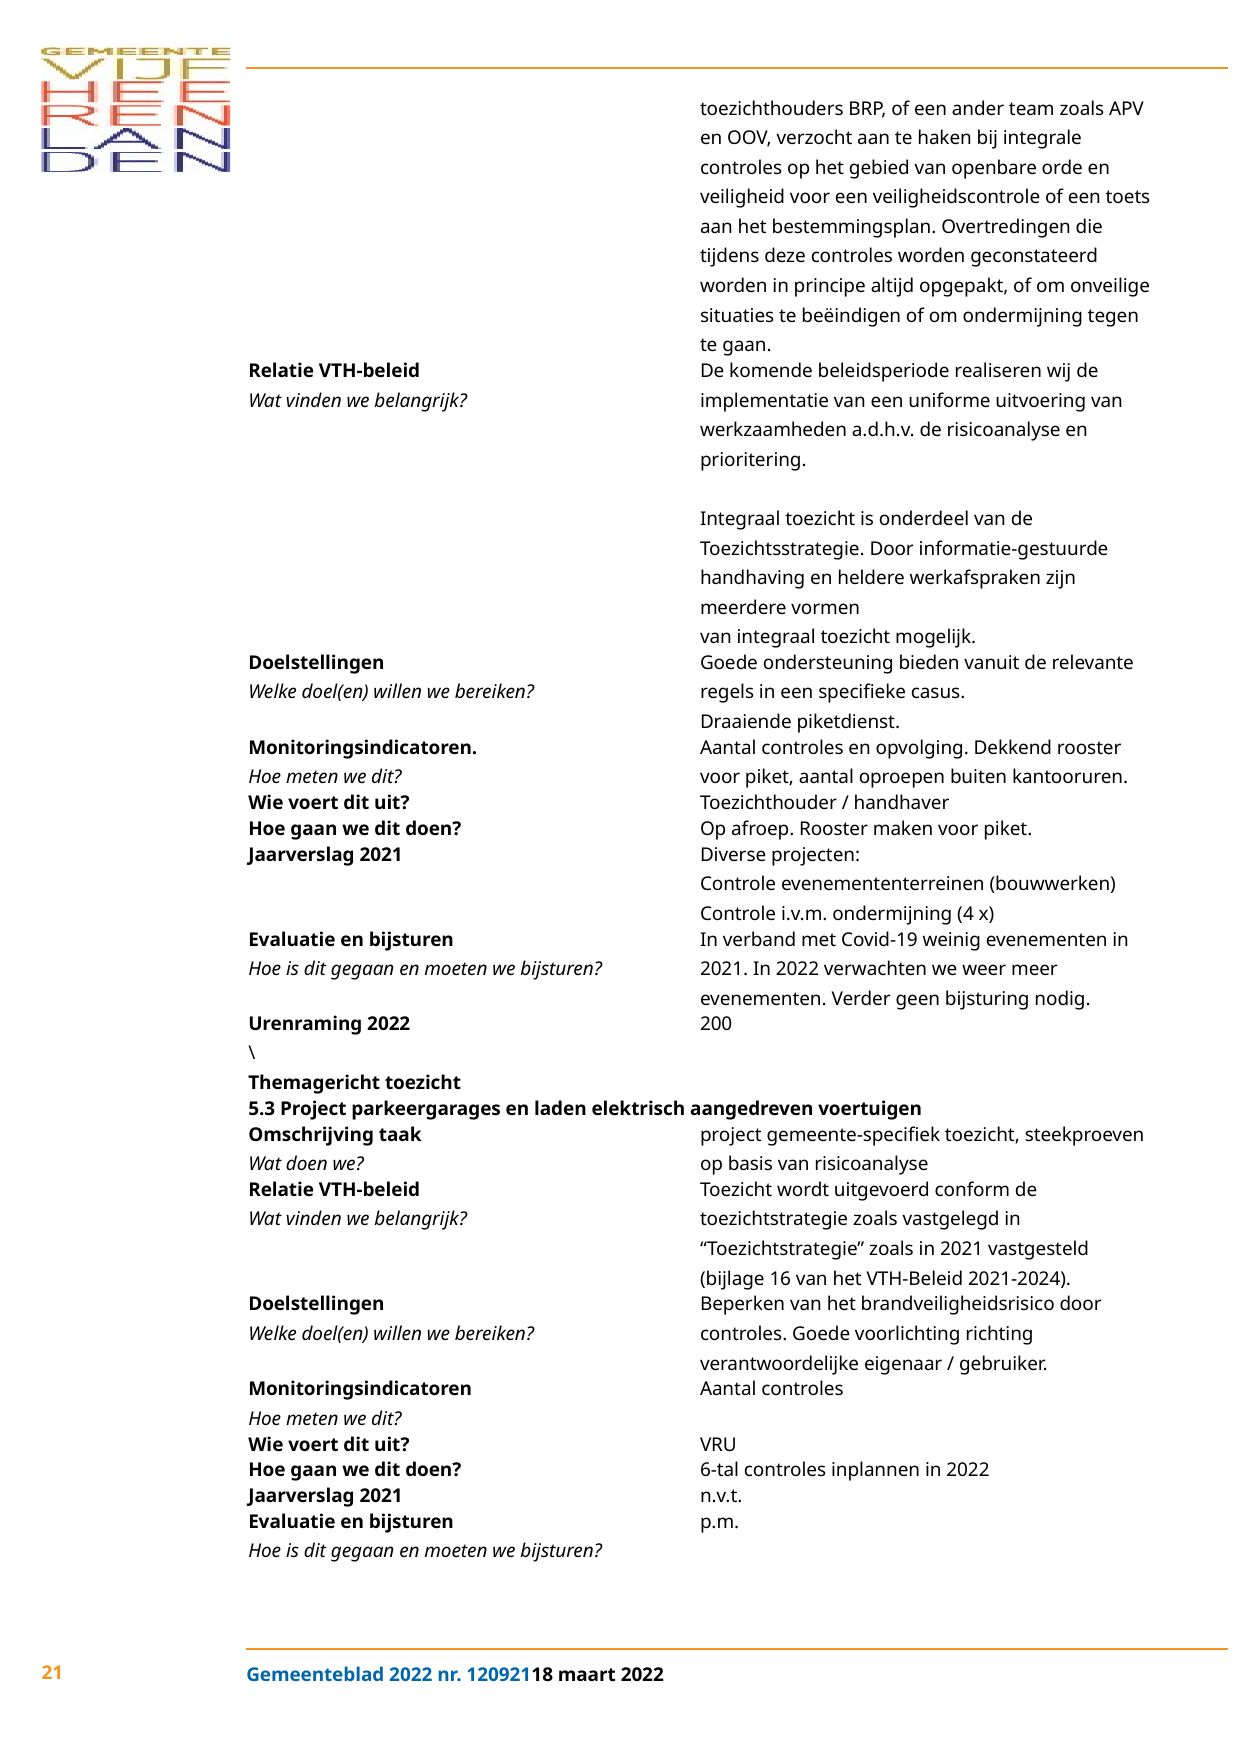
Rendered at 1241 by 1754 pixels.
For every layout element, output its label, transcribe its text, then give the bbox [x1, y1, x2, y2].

table_cell p.m. [700, 1508, 1152, 1563]
table_cell Toezicht wordt uitgevoerd conform de toezichtstrategie zoals vastgelegd in “Toezichtstrategie” zoals in 2021 vastgesteld (bijlage 16 van het VTH-Beleid 2021-2024). [700, 1176, 1152, 1291]
table_cell Toezichthouder / handhaver [700, 789, 1152, 815]
table_cell VRU [700, 1431, 1152, 1456]
table_cell Evaluatie en bijsturen Hoe is dit gegaan en moeten we bijsturen? [248, 1508, 700, 1563]
table_cell Goede ondersteuning bieden vanuit de relevante regels in een specifieke casus. Draaiende piketdienst. [700, 649, 1152, 734]
table_cell Urenraming 2022 [248, 1011, 700, 1036]
table_cell Hoe gaan we dit doen? [248, 815, 700, 841]
table_cell n.v.t. [700, 1482, 1152, 1508]
table_cell Diverse projecten: Controle evenemententerreinen (bouwwerken) Controle i.v.m. ondermijning (4 x) [700, 841, 1152, 926]
table_cell Op afroep. Rooster maken voor piket. [700, 815, 1152, 841]
text \ [248, 1039, 1152, 1065]
table_cell Wie voert dit uit? [248, 789, 700, 815]
table_cell Aantal controles [700, 1375, 1152, 1431]
table_cell Doelstellingen Welke doel(en) willen we bereiken? [248, 1291, 700, 1375]
table_cell Wie voert dit uit? [248, 1431, 700, 1456]
table_cell Jaarverslag 2021 [248, 841, 700, 926]
table_cell Omschrijving taak Wat doen we? [248, 1121, 700, 1176]
table_cell 6-tal controles inplannen in 2022 [700, 1456, 1152, 1482]
table_cell Monitoringsindicatoren Hoe meten we dit? [248, 1375, 700, 1431]
table_cell 200 [700, 1011, 1152, 1036]
table_cell De komende beleidsperiode realiseren wij de implementatie van een uniforme uitvoering van werkzaamheden a.d.h.v. de risicoanalyse en prioritering. Integraal toezicht is onderdeel van de Toezichtsstrategie. Door informatie-gestuurde handhaving en heldere werkafspraken zijn meerdere vormen van integraal toezicht mogelijk. [700, 357, 1152, 649]
table_cell Evaluatie en bijsturen Hoe is dit gegaan en moeten we bijsturen? [248, 926, 700, 1011]
table_cell toezichthouders BRP, of een ander team zoals APV en OOV, verzocht aan te haken bij integrale controles op het gebied van openbare orde en veiligheid voor een veiligheidscontrole of een toets aan het bestemmingsplan. Overtredingen die tijdens deze controles worden geconstateerd worden in principe altijd opgepakt, of om onveilige situaties te beëindigen of om ondermijning tegen te gaan. [700, 95, 1152, 357]
table_cell In verband met Covid-19 weinig evenementen in 2021. In 2022 verwachten we weer meer evenementen. Verder geen bijsturing nodig. [700, 926, 1152, 1011]
table_cell Aantal controles en opvolging. Dekkend rooster voor piket, aantal oproepen buiten kantooruren. [700, 734, 1152, 789]
table_cell Relatie VTH-beleid Wat vinden we belangrijk? [248, 357, 700, 649]
table_cell Doelstellingen Welke doel(en) willen we bereiken? [248, 649, 700, 734]
picture [41, 47, 231, 172]
table_header Themagericht toezicht [248, 1069, 1152, 1095]
table_cell Monitoringsindicatoren. Hoe meten we dit? [248, 734, 700, 789]
table_cell Jaarverslag 2021 [248, 1482, 700, 1508]
table_cell [248, 95, 700, 357]
table_cell project gemeente-specifiek toezicht, steekproeven op basis van risicoanalyse [700, 1121, 1152, 1176]
table_cell Hoe gaan we dit doen? [248, 1456, 700, 1482]
table_cell Relatie VTH-beleid Wat vinden we belangrijk? [248, 1176, 700, 1291]
table_cell Beperken van het brandveiligheidsrisico door controles. Goede voorlichting richting verantwoordelijke eigenaar / gebruiker. [700, 1291, 1152, 1375]
table_cell 5.3 Project parkeergarages en laden elektrisch aangedreven voertuigen [248, 1095, 1152, 1121]
